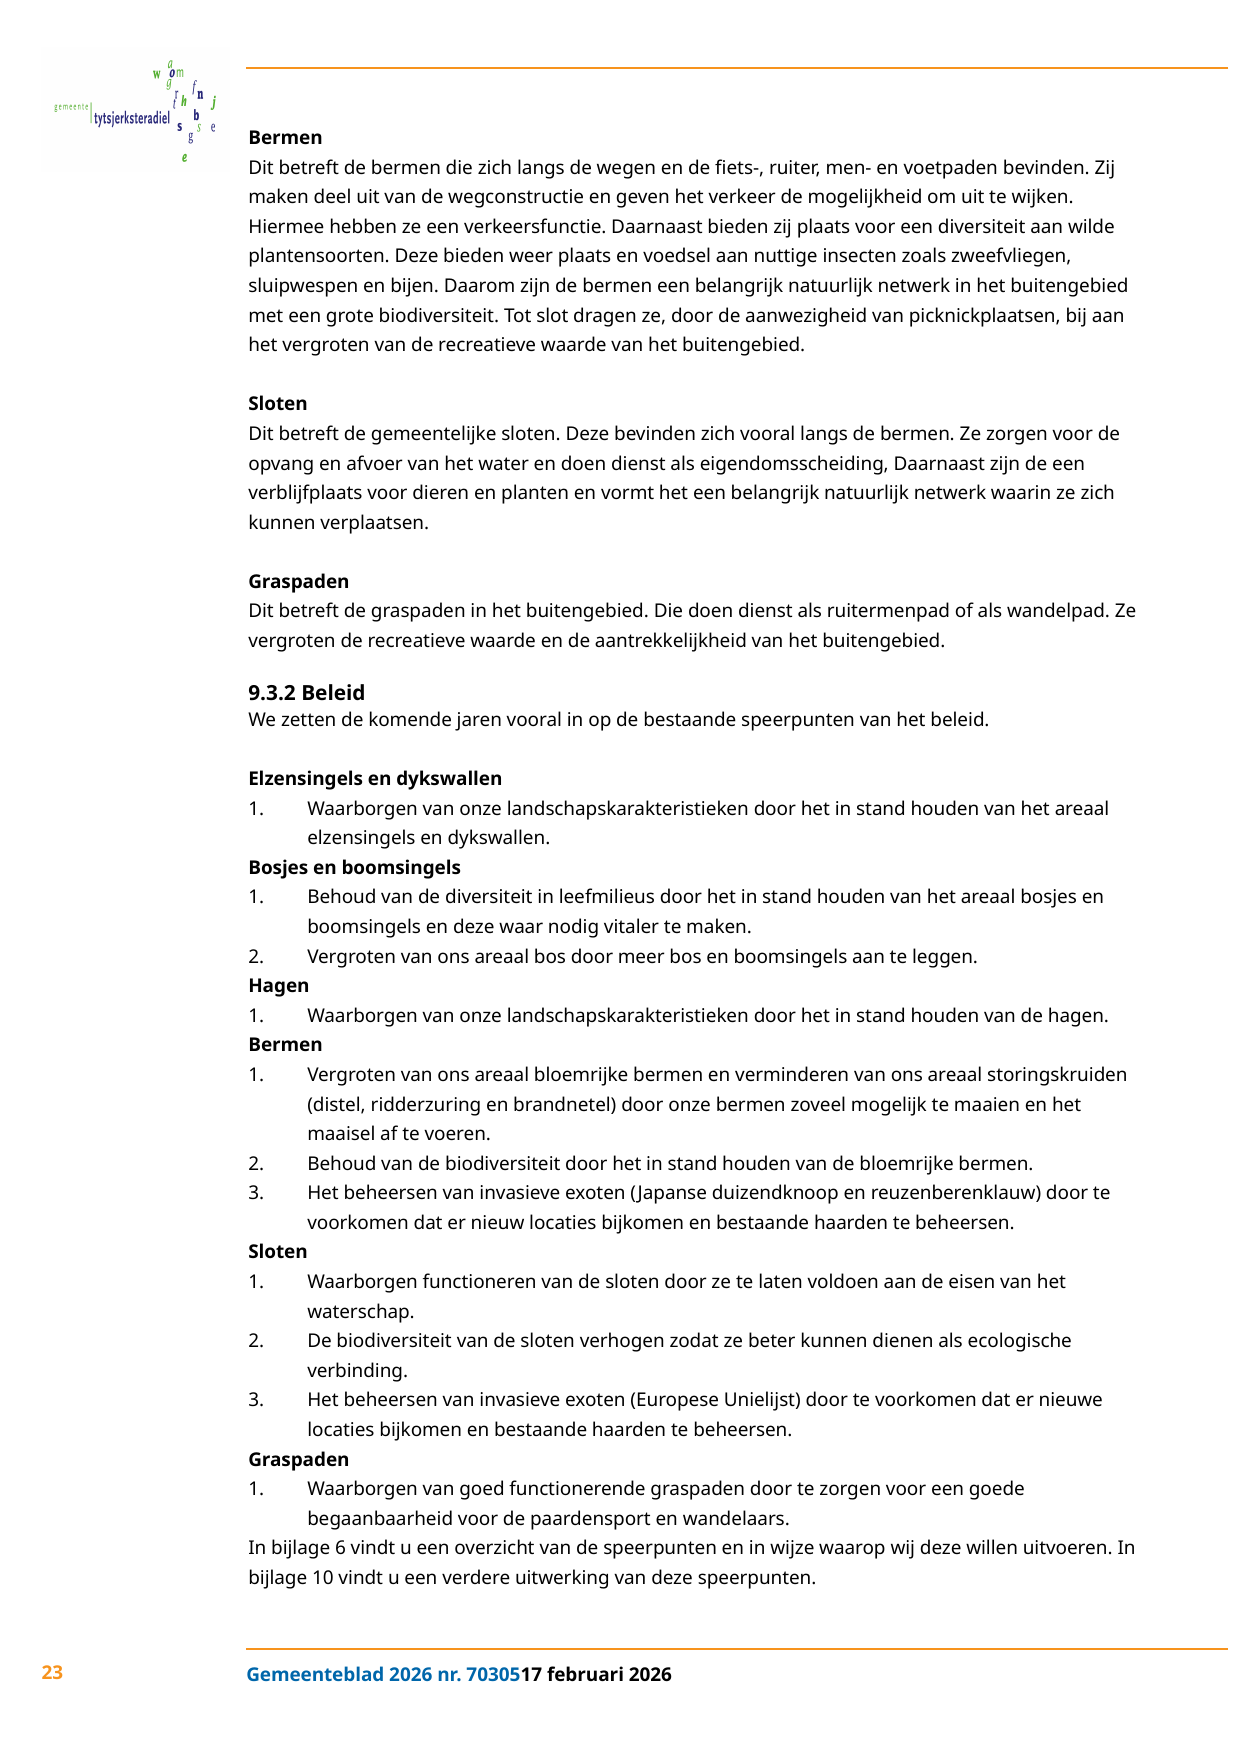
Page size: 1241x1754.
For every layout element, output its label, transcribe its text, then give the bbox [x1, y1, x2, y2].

list Het beheersen van invasieve exoten (Japanse duizendknoop en reuzenberenklauw) door te voorkomen dat er nieuw locaties bijkomen en bestaande haarden te beheersen. [248, 1179, 1152, 1235]
text Dit betreft de bermen die zich langs de wegen en de fiets-, ruiter, men- en voetpaden bevinden. Zij maken deel uit van de wegconstructie en geven het verkeer de mogelijkheid om uit te wijken. Hiermee hebben ze een verkeersfunctie. Daarnaast bieden zij plaats voor een diversiteit aan wilde plantensoorten. Deze bieden weer plaats en voedsel aan nuttige insecten zoals zweefvliegen, sluipwespen en bijen. Daarom zijn de bermen een belangrijk natuurlijk netwerk in het buitengebied met een grote biodiversiteit. Tot slot dragen ze, door de aanwezigheid van picknickplaatsen, bij aan het vergroten van de recreatieve waarde van het buitengebied. [248, 154, 1152, 357]
text Bermen [248, 124, 1152, 150]
list Waarborgen van onze landschapskarakteristieken door het in stand houden van het areaal elzensingels en dykswallen. [248, 795, 1152, 850]
list Waarborgen functioneren van de sloten door ze te laten voldoen aan de eisen van het waterschap. [248, 1268, 1152, 1323]
list De biodiversiteit van de sloten verhogen zodat ze beter kunnen dienen als ecologische verbinding. [248, 1327, 1152, 1383]
text Bosjes en boomsingels [248, 854, 1152, 880]
list Waarborgen van goed functionerende graspaden door te zorgen voor een goede begaanbaarheid voor de paardensport en wandelaars. [248, 1475, 1152, 1531]
text Bermen [248, 1032, 1152, 1057]
text 9.3.2 Beleid [248, 678, 1152, 706]
text Sloten [248, 1239, 1152, 1264]
text Elzensingels en dykswallen [248, 765, 1152, 791]
list Behoud van de diversiteit in leefmilieus door het in stand houden van het areaal bosjes en boomsingels en deze waar nodig vitaler te maken. [248, 884, 1152, 939]
text In bijlage 6 vindt u een overzicht van de speerpunten en in wijze waarop wij deze willen uitvoeren. In bijlage 10 vindt u een verdere uitwerking van deze speerpunten. [248, 1534, 1152, 1590]
text Hagen [248, 972, 1152, 998]
list Vergroten van ons areaal bos door meer bos en boomsingels aan te leggen. [248, 943, 1152, 968]
text Dit betreft de graspaden in het buitengebied. Die doen dienst als ruitermenpad of als wandelpad. Ze vergroten de recreatieve waarde en de aantrekkelijkheid van het buitengebied. [248, 598, 1152, 653]
list Waarborgen van onze landschapskarakteristieken door het in stand houden van de hagen. [248, 1002, 1152, 1028]
text Graspaden [248, 1446, 1152, 1471]
list Het beheersen van invasieve exoten (Europese Unielijst) door te voorkomen dat er nieuwe locaties bijkomen en bestaande haarden te beheersen. [248, 1387, 1152, 1442]
text Dit betreft de gemeentelijke sloten. Deze bevinden zich vooral langs de bermen. Ze zorgen voor de opvang en afvoer van het water en doen dienst als eigendomsscheiding, Daarnaast zijn de een verblijfplaats voor dieren en planten en vormt het een belangrijk natuurlijk netwerk waarin ze zich kunnen verplaatsen. [248, 420, 1152, 535]
list Vergroten van ons areaal bloemrijke bermen en verminderen van ons areaal storingskruiden (distel, ridderzuring en brandnetel) door onze bermen zoveel mogelijk te maaien en het maaisel af te voeren. [248, 1061, 1152, 1146]
list Behoud van de biodiversiteit door het in stand houden van de bloemrijke bermen. [248, 1150, 1152, 1176]
text We zetten de komende jaren vooral in op de bestaande speerpunten van het beleid. [248, 706, 1152, 732]
picture [41, 47, 231, 172]
text Graspaden [248, 568, 1152, 594]
text Sloten [248, 391, 1152, 416]
